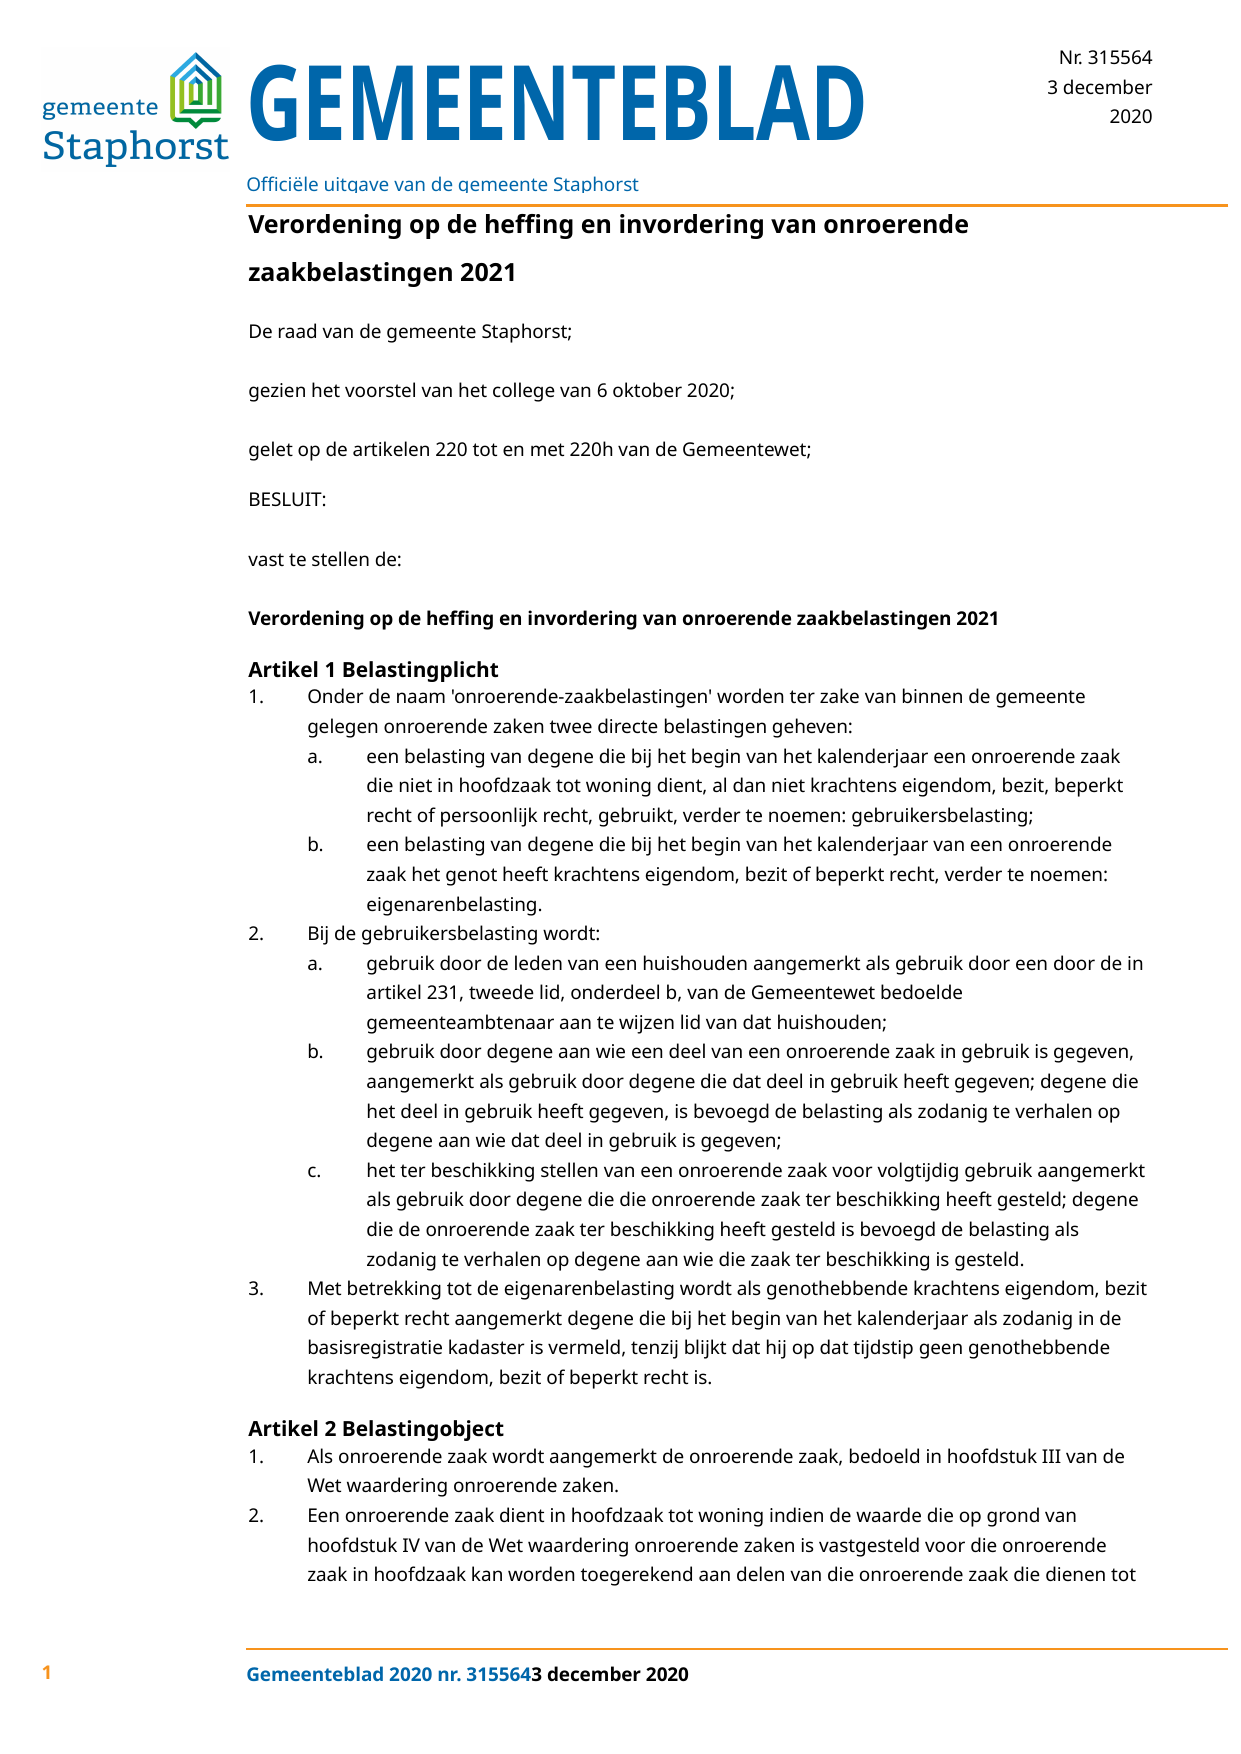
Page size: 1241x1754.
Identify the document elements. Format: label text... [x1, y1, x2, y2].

text vast te stellen de: [248, 546, 1152, 571]
list Bij de gebruikersbelasting wordt: [248, 920, 1152, 946]
text Verordening op de heffing en invordering van onroerende zaakbelastingen 2021 [248, 207, 1152, 288]
text gezien het voorstel van het college van 6 oktober 2020; [248, 377, 1152, 403]
list Als onroerende zaak wordt aangemerkt de onroerende zaak, bedoeld in hoofdstuk III van de Wet waardering onroerende zaken. [248, 1443, 1152, 1498]
list Onder de naam 'onroerende-zaakbelastingen' worden ter zake van binnen de gemeente gelegen onroerende zaken twee directe belastingen geheven: [248, 684, 1152, 739]
text gelet op de artikelen 220 tot en met 220h van de Gemeentewet; [248, 436, 1152, 462]
list Een onroerende zaak dient in hoofdzaak tot woning indien de waarde die op grond van hoofdstuk IV van de Wet waardering onroerende zaken is vastgesteld voor die onroerende zaak in hoofdzaak kan worden toegerekend aan delen van die onroerende zaak die dienen tot [248, 1502, 1152, 1587]
text BESLUIT: [248, 487, 1152, 512]
list gebruik door de leden van een huishouden aangemerkt als gebruik door een door de in artikel 231, tweede lid, onderdeel b, van de Gemeentewet bedoelde gemeenteambtenaar aan te wijzen lid van dat huishouden; [307, 950, 1152, 1035]
text De raad van de gemeente Staphorst; [248, 318, 1152, 344]
text Artikel 2 Belastingobject [248, 1414, 1152, 1443]
list een belasting van degene die bij het begin van het kalenderjaar een onroerende zaak die niet in hoofdzaak tot woning dient, al dan niet krachtens eigendom, bezit, beperkt recht of persoonlijk recht, gebruikt, verder te noemen: gebruikersbelasting; [307, 743, 1152, 828]
list Met betrekking tot de eigenarenbelasting wordt als genothebbende krachtens eigendom, bezit of beperkt recht aangemerkt degene die bij het begin van het kalenderjaar als zodanig in de basisregistratie kadaster is vermeld, tenzij blijkt dat hij op dat tijdstip geen genothebbende krachtens eigendom, bezit of beperkt recht is. [248, 1275, 1152, 1390]
picture [41, 47, 231, 172]
list gebruik door degene aan wie een deel van een onroerende zaak in gebruik is gegeven, aangemerkt als gebruik door degene die dat deel in gebruik heeft gegeven; degene die het deel in gebruik heeft gegeven, is bevoegd de belasting als zodanig te verhalen op degene aan wie dat deel in gebruik is gegeven; [307, 1039, 1152, 1153]
list het ter beschikking stellen van een onroerende zaak voor volgtijdig gebruik aangemerkt als gebruik door degene die die onroerende zaak ter beschikking heeft gesteld; degene die de onroerende zaak ter beschikking heeft gesteld is bevoegd de belasting als zodanig te verhalen op degene aan wie die zaak ter beschikking is gesteld. [307, 1157, 1152, 1272]
list een belasting van degene die bij het begin van het kalenderjaar van een onroerende zaak het genot heeft krachtens eigendom, bezit of beperkt recht, verder te noemen: eigenarenbelasting. [307, 832, 1152, 917]
text Artikel 1 Belastingplicht [248, 655, 1152, 684]
text Verordening op de heffing en invordering van onroerende zaakbelastingen 2021 [248, 605, 1152, 631]
